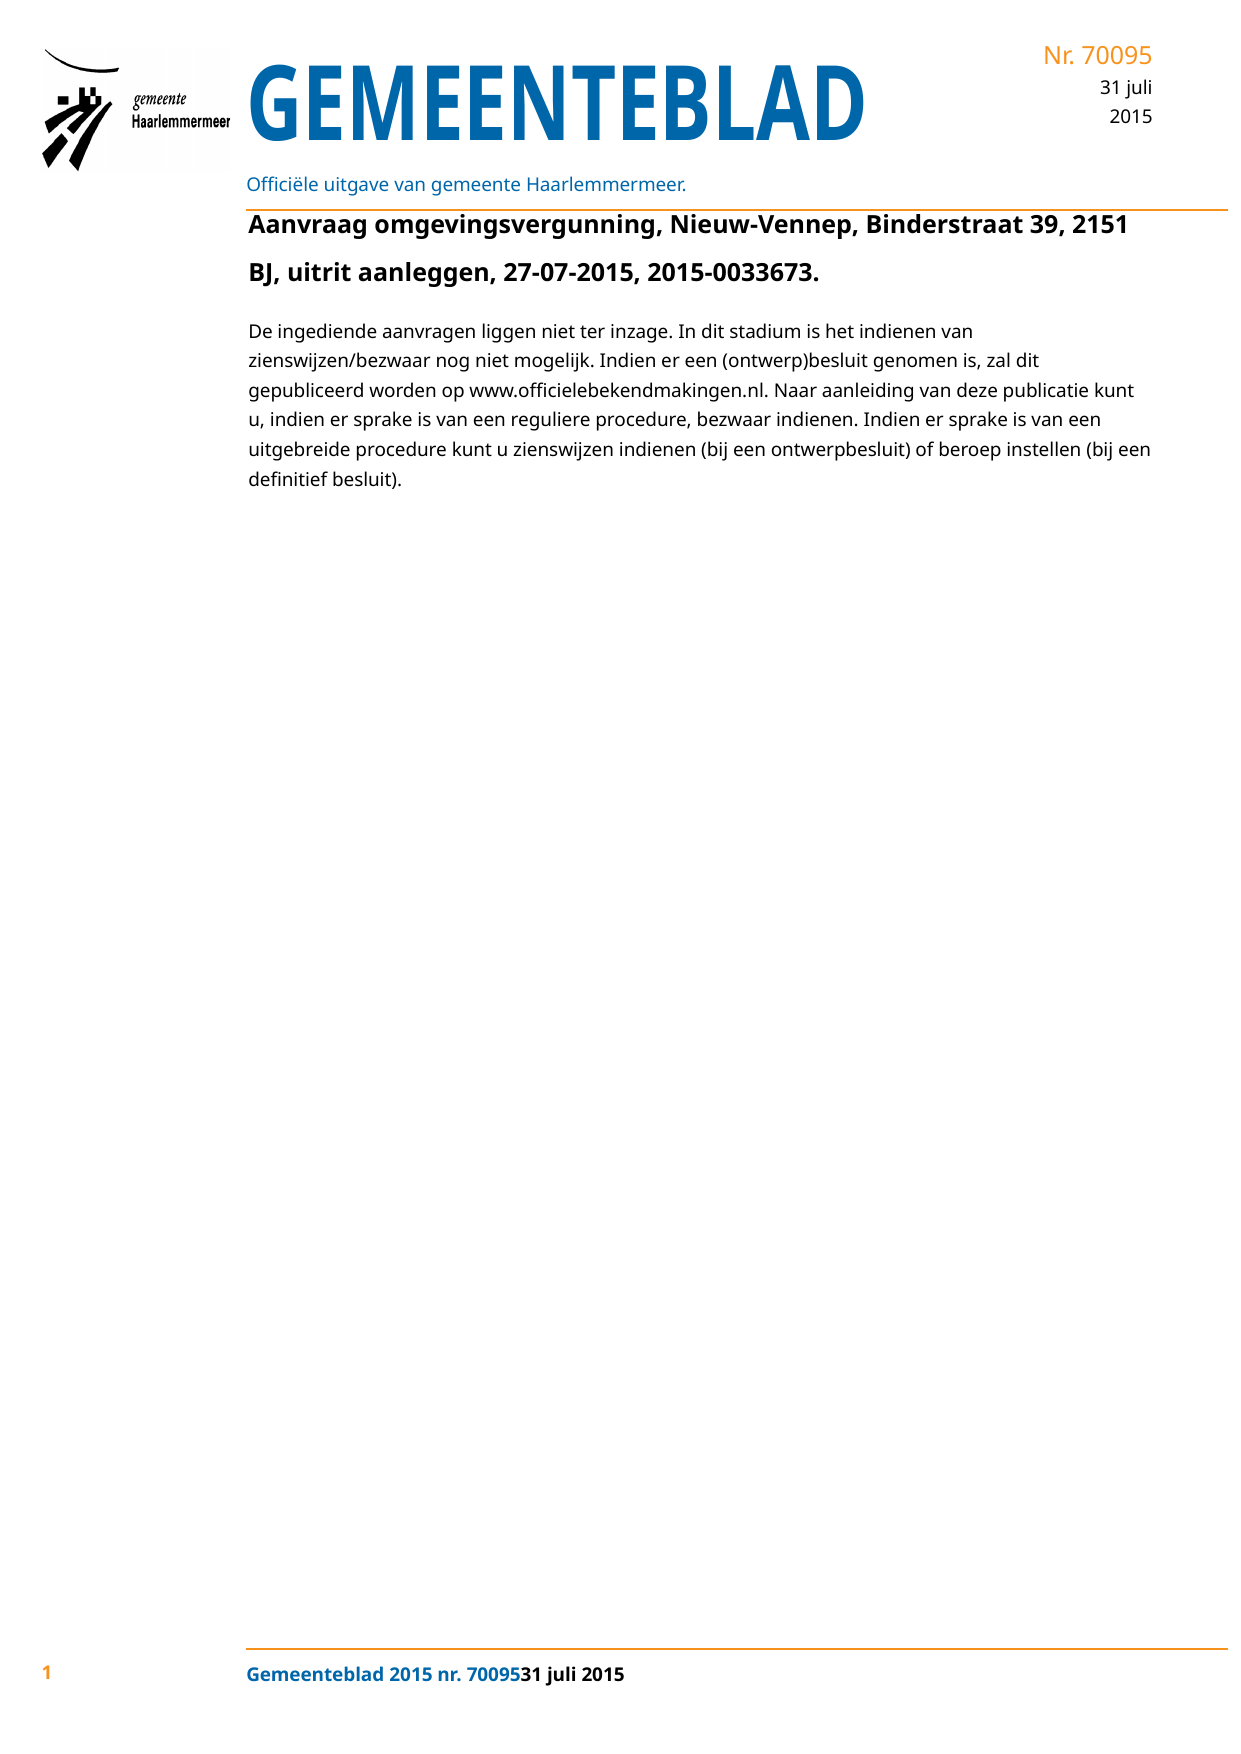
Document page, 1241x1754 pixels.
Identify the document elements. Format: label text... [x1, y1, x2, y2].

picture [41, 47, 231, 172]
text De ingediende aanvragen liggen niet ter inzage. In dit stadium is het indienen van zienswijzen/bezwaar nog niet mogelijk. Indien er een (ontwerp)besluit genomen is, zal dit gepubliceerd worden op www.officielebekendmakingen.nl. Naar aanleiding van deze publicatie kunt u, indien er sprake is van een reguliere procedure, bezwaar indienen. Indien er sprake is van een uitgebreide procedure kunt u zienswijzen indienen (bij een ontwerpbesluit) of beroep instellen (bij een definitief besluit). [248, 318, 1152, 492]
text Aanvraag omgevingsvergunning, Nieuw-Vennep, Binderstraat 39, 2151 BJ, uitrit aanleggen, 27-07-2015, 2015-0033673. [248, 211, 1152, 288]
